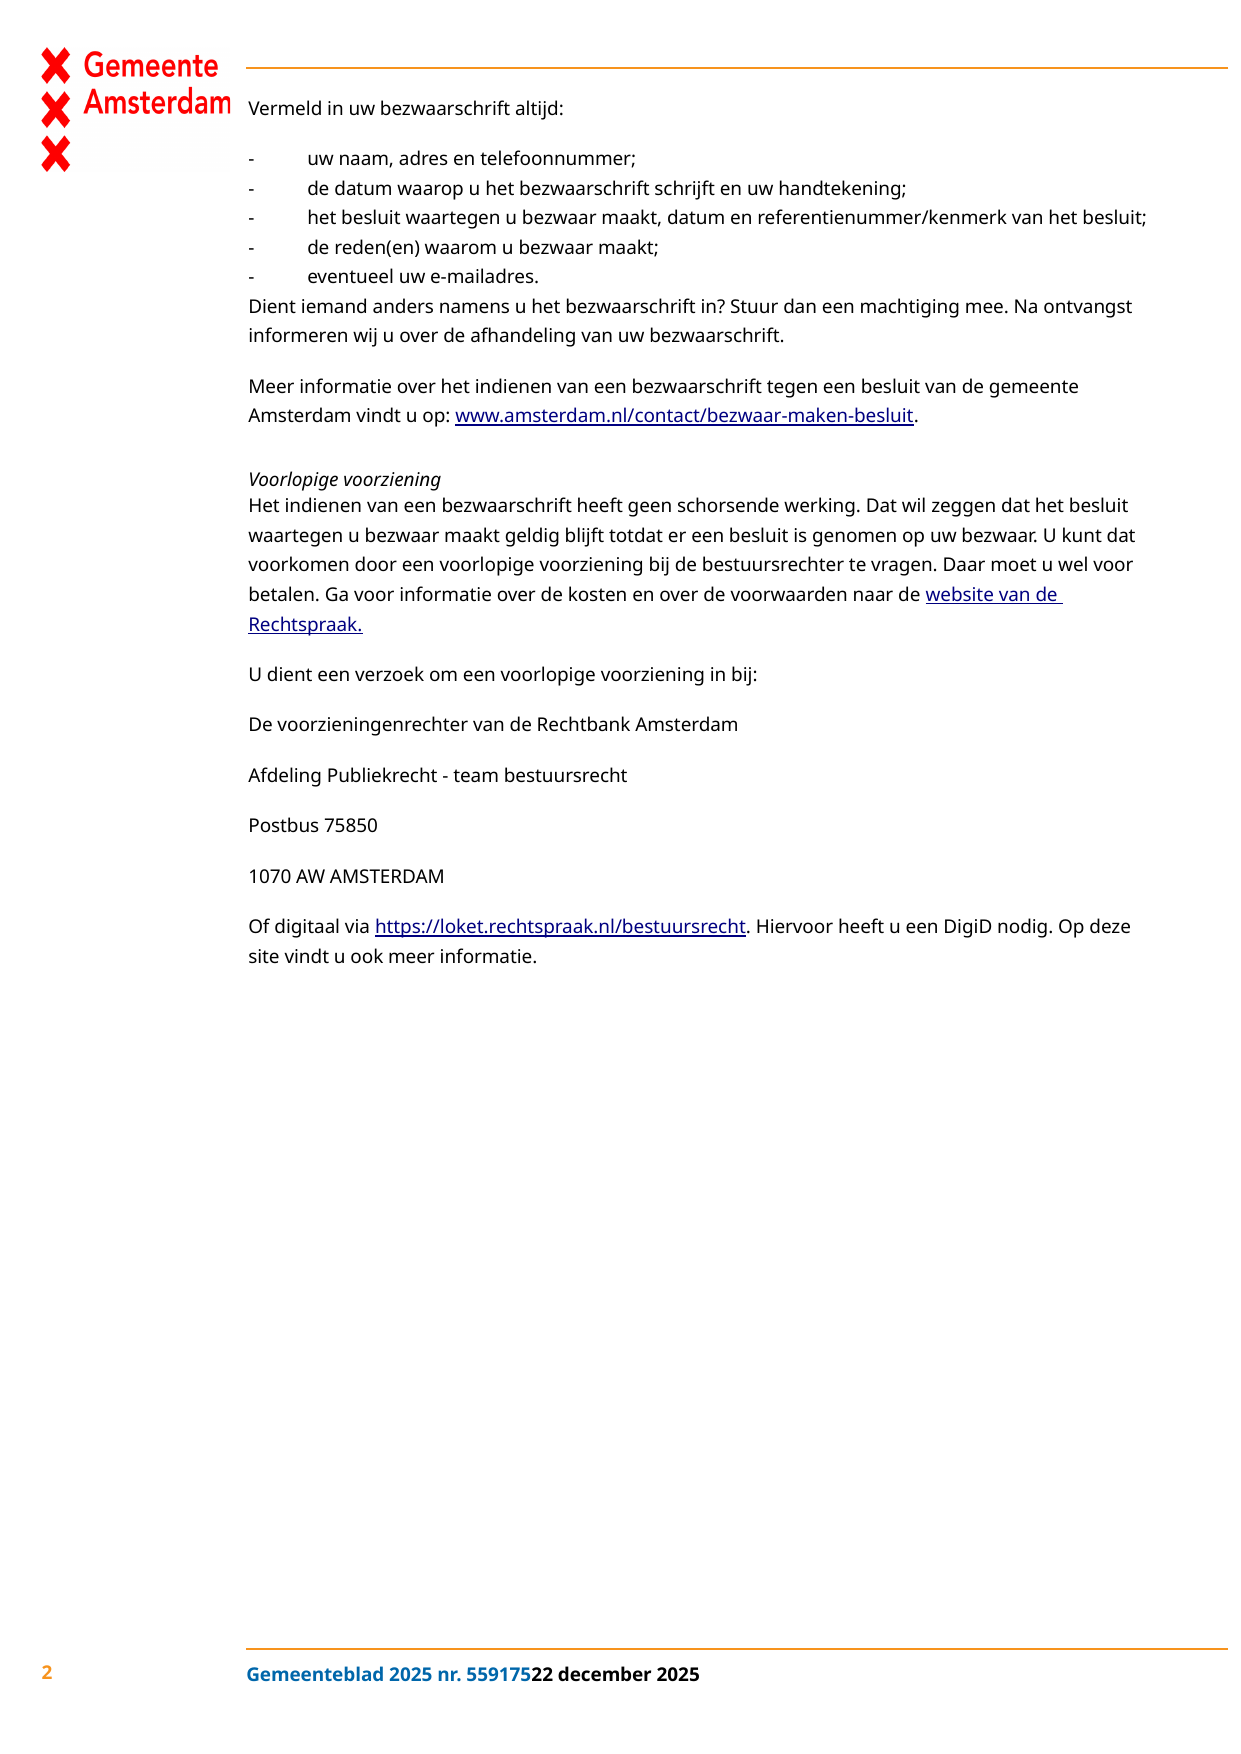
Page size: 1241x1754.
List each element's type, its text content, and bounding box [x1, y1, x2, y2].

text Het indienen van een bezwaarschrift heeft geen schorsende werking. Dat wil zeggen dat het besluit waartegen u bezwaar maakt geldig blijft totdat er een besluit is genomen op uw bezwaar. U kunt dat voorkomen door een voorlopige voorziening bij de bestuursrechter te vragen. Daar moet u wel voor betalen. Ga voor informatie over de kosten en over de voorwaarden naar de website van de Rechtspraak. [248, 492, 1152, 636]
text Vermeld in uw bezwaarschrift altijd: [248, 95, 1152, 121]
list de reden(en) waarom u bezwaar maakt; [248, 234, 1152, 260]
text Afdeling Publiekrecht - team bestuursrecht [248, 762, 1152, 788]
text 1070 AW AMSTERDAM [248, 863, 1152, 888]
text Meer informatie over het indienen van een bezwaarschrift tegen een besluit van de gemeente Amsterdam vindt u op: www.amsterdam.nl/contact/bezwaar-maken-besluit. [248, 373, 1152, 428]
picture [41, 47, 231, 172]
list uw naam, adres en telefoonnummer; [248, 145, 1152, 171]
list de datum waarop u het bezwaarschrift schrijft en uw handtekening; [248, 175, 1152, 201]
text Postbus 75850 [248, 812, 1152, 838]
text De voorzieningenrechter van de Rechtbank Amsterdam [248, 712, 1152, 737]
text Voorlopige voorziening [248, 467, 1152, 492]
list het besluit waartegen u bezwaar maakt, datum en referentienummer/kenmerk van het besluit; [248, 204, 1152, 230]
text Of digitaal via https://loket.rechtspraak.nl/bestuursrecht. Hiervoor heeft u een DigiD nodig. Op deze site vindt u ook meer informatie. [248, 913, 1152, 968]
text U dient een verzoek om een voorlopige voorziening in bij: [248, 661, 1152, 687]
list eventueel uw e-mailadres. [248, 263, 1152, 289]
text Dient iemand anders namens u het bezwaarschrift in? Stuur dan een machtiging mee. Na ontvangst informeren wij u over de afhandeling van uw bezwaarschrift. [248, 293, 1152, 348]
